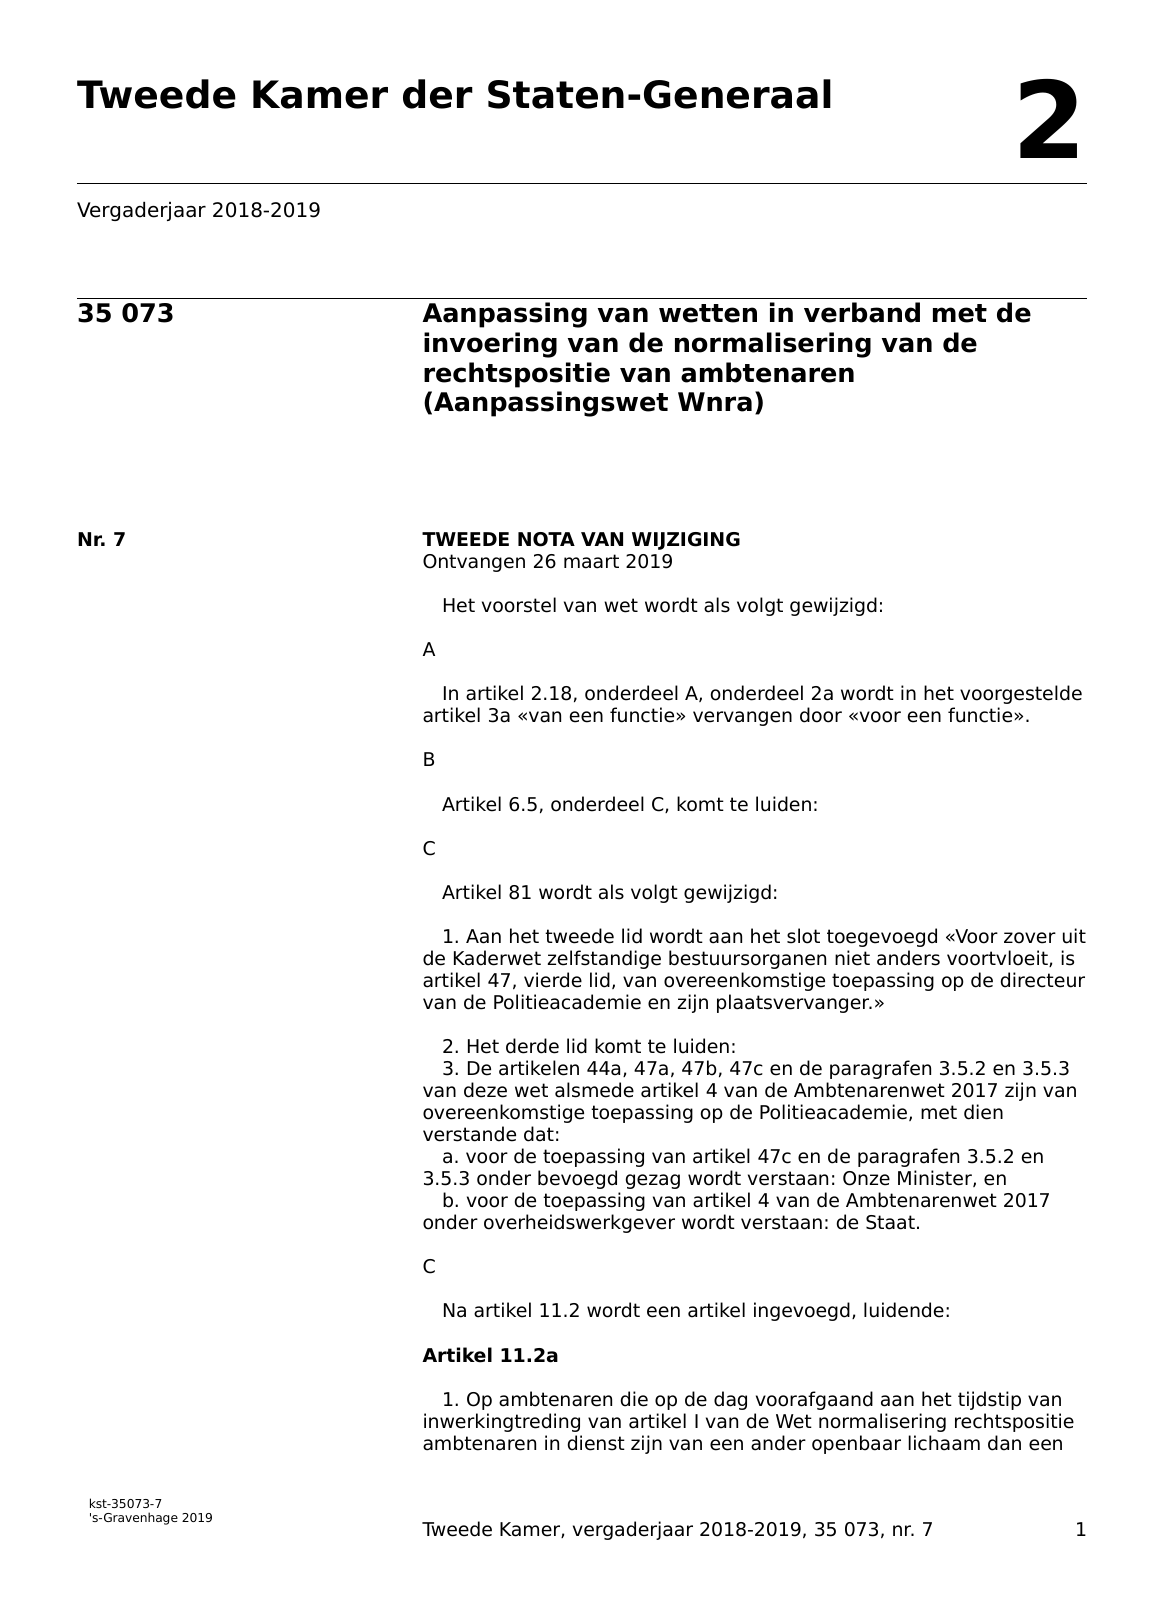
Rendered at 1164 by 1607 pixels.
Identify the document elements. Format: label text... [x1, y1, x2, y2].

text 's-Gravenhage 2019 [88, 1511, 323, 1525]
text Ontvangen 26 maart 2019 [422, 551, 1087, 573]
table_cell Vergaderjaar 2018-2019 [77, 184, 1087, 298]
subtitle Nr. 7 TWEEDE NOTA VAN WIJZIGING [77, 529, 1087, 551]
text a. voor de toepassing van artikel 47c en de paragrafen 3.5.2 en 3.5.3 onder bevoegd gezag wordt verstaan: Onze Minister, en [422, 1146, 1087, 1190]
subtitle A [422, 639, 1087, 661]
text Het voorstel van wet wordt als volgt gewijzigd: [422, 595, 1087, 617]
subtitle C [422, 838, 1087, 860]
text Na artikel 11.2 wordt een artikel ingevoegd, luidende: [422, 1300, 1087, 1322]
text Artikel 6.5, onderdeel C, komt te luiden: [422, 793, 1087, 816]
text 3. De artikelen 44a, 47a, 47b, 47c en de paragrafen 3.5.2 en 3.5.3 van deze wet alsmede artikel 4 van de Ambtenarenwet 2017 zijn van overeenkomstige toepassing op de Politieacademie, met dien verstande dat: [422, 1058, 1087, 1146]
subtitle C [422, 1256, 1087, 1278]
table_header 2 [886, 59, 1087, 183]
text kst-35073-7 [88, 1497, 323, 1511]
text Artikel 81 wordt als volgt gewijzigd: [422, 882, 1087, 904]
subtitle 35 073 Aanpassing van wetten in verband met de invoering van de normalisering van de rechtspositie van ambtenaren (Aanpassingswet Wnra) [77, 299, 1087, 418]
text In artikel 2.18, onderdeel A, onderdeel 2a wordt in het voorgestelde artikel 3a «van een functie» vervangen door «voor een functie». [422, 683, 1087, 727]
text 1. Op ambtenaren die op de dag voorafgaand aan het tijdstip van inwerkingtreding van artikel I van de Wet normalisering rechtspositie ambtenaren in dienst zijn van een ander openbaar lichaam dan een [422, 1389, 1087, 1454]
text 1. Aan het tweede lid wordt aan het slot toegevoegd «Voor zover uit de Kaderwet zelfstandige bestuursorganen niet anders voortvloeit, is artikel 47, vierde lid, van overeenkomstige toepassing op de directeur van de Politieacademie en zijn plaatsvervanger.» [422, 926, 1087, 1014]
text 2. Het derde lid komt te luiden: [422, 1036, 1087, 1058]
subtitle B [422, 749, 1087, 771]
text b. voor de toepassing van artikel 4 van de Ambtenarenwet 2017 onder overheidswerkgever wordt verstaan: de Staat. [422, 1190, 1087, 1234]
subtitle Artikel 11.2a [422, 1344, 1087, 1366]
table_header Tweede Kamer der Staten-Generaal [77, 59, 886, 183]
